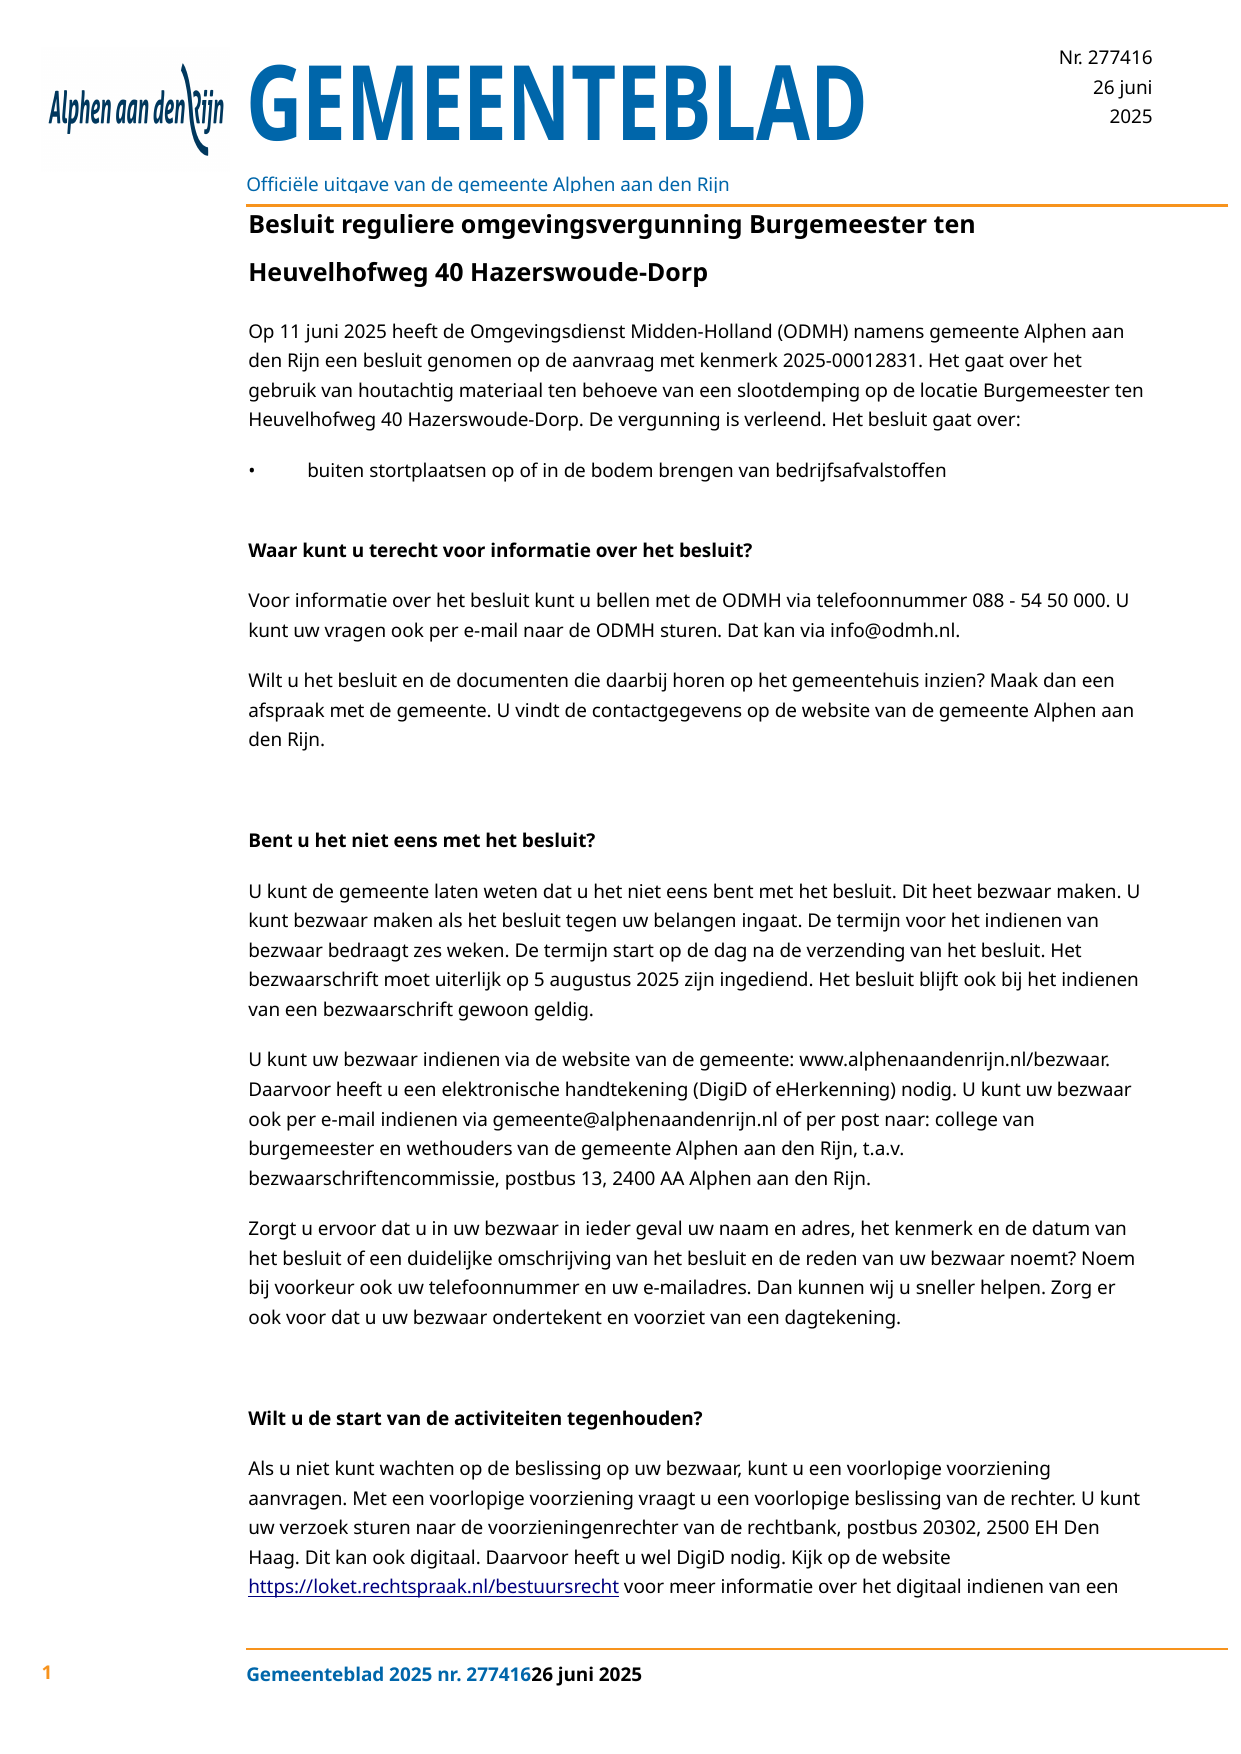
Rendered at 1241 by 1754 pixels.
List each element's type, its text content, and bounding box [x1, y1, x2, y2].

text U kunt uw bezwaar indienen via de website van de gemeente: www.alphenaandenrijn.nl/bezwaar. Daarvoor heeft u een elektronische handtekening (DigiD of eHerkenning) nodig. U kunt uw bezwaar ook per e-mail indienen via gemeente@alphenaandenrijn.nl of per post naar: college van burgemeester en wethouders van de gemeente Alphen aan den Rijn, t.a.v. bezwaarschriftencommissie, postbus 13, 2400 AA Alphen aan den Rijn. [248, 1047, 1152, 1191]
text Besluit reguliere omgevingsvergunning Burgemeester ten Heuvelhofweg 40 Hazerswoude-Dorp [248, 207, 1152, 288]
text Wilt u het besluit en de documenten die daarbij horen op het gemeentehuis inzien? Maak dan een afspraak met de gemeente. U vindt de contactgegevens op de website van de gemeente Alphen aan den Rijn. [248, 667, 1152, 752]
picture [41, 47, 231, 172]
list buiten stortplaatsen op of in de bodem brengen van bedrijfsafvalstoffen [248, 457, 1152, 483]
text Op 11 juni 2025 heeft de Omgevingsdienst Midden-Holland (ODMH) namens gemeente Alphen aan den Rijn een besluit genomen op de aanvraag met kenmerk 2025-00012831. Het gaat over het gebruik van houtachtig materiaal ten behoeve van een slootdemping op de locatie Burgemeester ten Heuvelhofweg 40 Hazerswoude-Dorp. De vergunning is verleend. Het besluit gaat over: [248, 318, 1152, 432]
text Bent u het niet eens met het besluit? [248, 827, 1152, 853]
text Waar kunt u terecht voor informatie over het besluit? [248, 537, 1152, 563]
text Als u niet kunt wachten op de beslissing op uw bezwaar, kunt u een voorlopige voorziening aanvragen. Met een voorlopige voorziening vraagt u een voorlopige beslissing van de rechter. U kunt uw verzoek sturen naar de voorzieningenrechter van de rechtbank, postbus 20302, 2500 EH Den Haag. Dit kan ook digitaal. Daarvoor heeft u wel DigiD nodig. Kijk op de website https://loket.rechtspraak.nl/bestuursrecht voor meer informatie over het digitaal indienen van een [248, 1455, 1152, 1599]
text U kunt de gemeente laten weten dat u het niet eens bent met het besluit. Dit heet bezwaar maken. U kunt bezwaar maken als het besluit tegen uw belangen ingaat. De termijn voor het indienen van bezwaar bedraagt zes weken. De termijn start op de dag na de verzending van het besluit. Het bezwaarschrift moet uiterlijk op 5 augustus 2025 zijn ingediend. Het besluit blijft ook bij het indienen van een bezwaarschrift gewoon geldig. [248, 878, 1152, 1022]
text Wilt u de start van de activiteiten tegenhouden? [248, 1405, 1152, 1431]
text Zorgt u ervoor dat u in uw bezwaar in ieder geval uw naam en adres, het kenmerk en de datum van het besluit of een duidelijke omschrijving van het besluit en de reden van uw bezwaar noemt? Noem bij voorkeur ook uw telefoonnummer en uw e-mailadres. Dan kunnen wij u sneller helpen. Zorg er ook voor dat u uw bezwaar ondertekent en voorziet van een dagtekening. [248, 1215, 1152, 1330]
text Voor informatie over het besluit kunt u bellen met de ODMH via telefoonnummer 088 - 54 50 000. U kunt uw vragen ook per e-mail naar de ODMH sturen. Dat kan via info@odmh.nl. [248, 587, 1152, 643]
